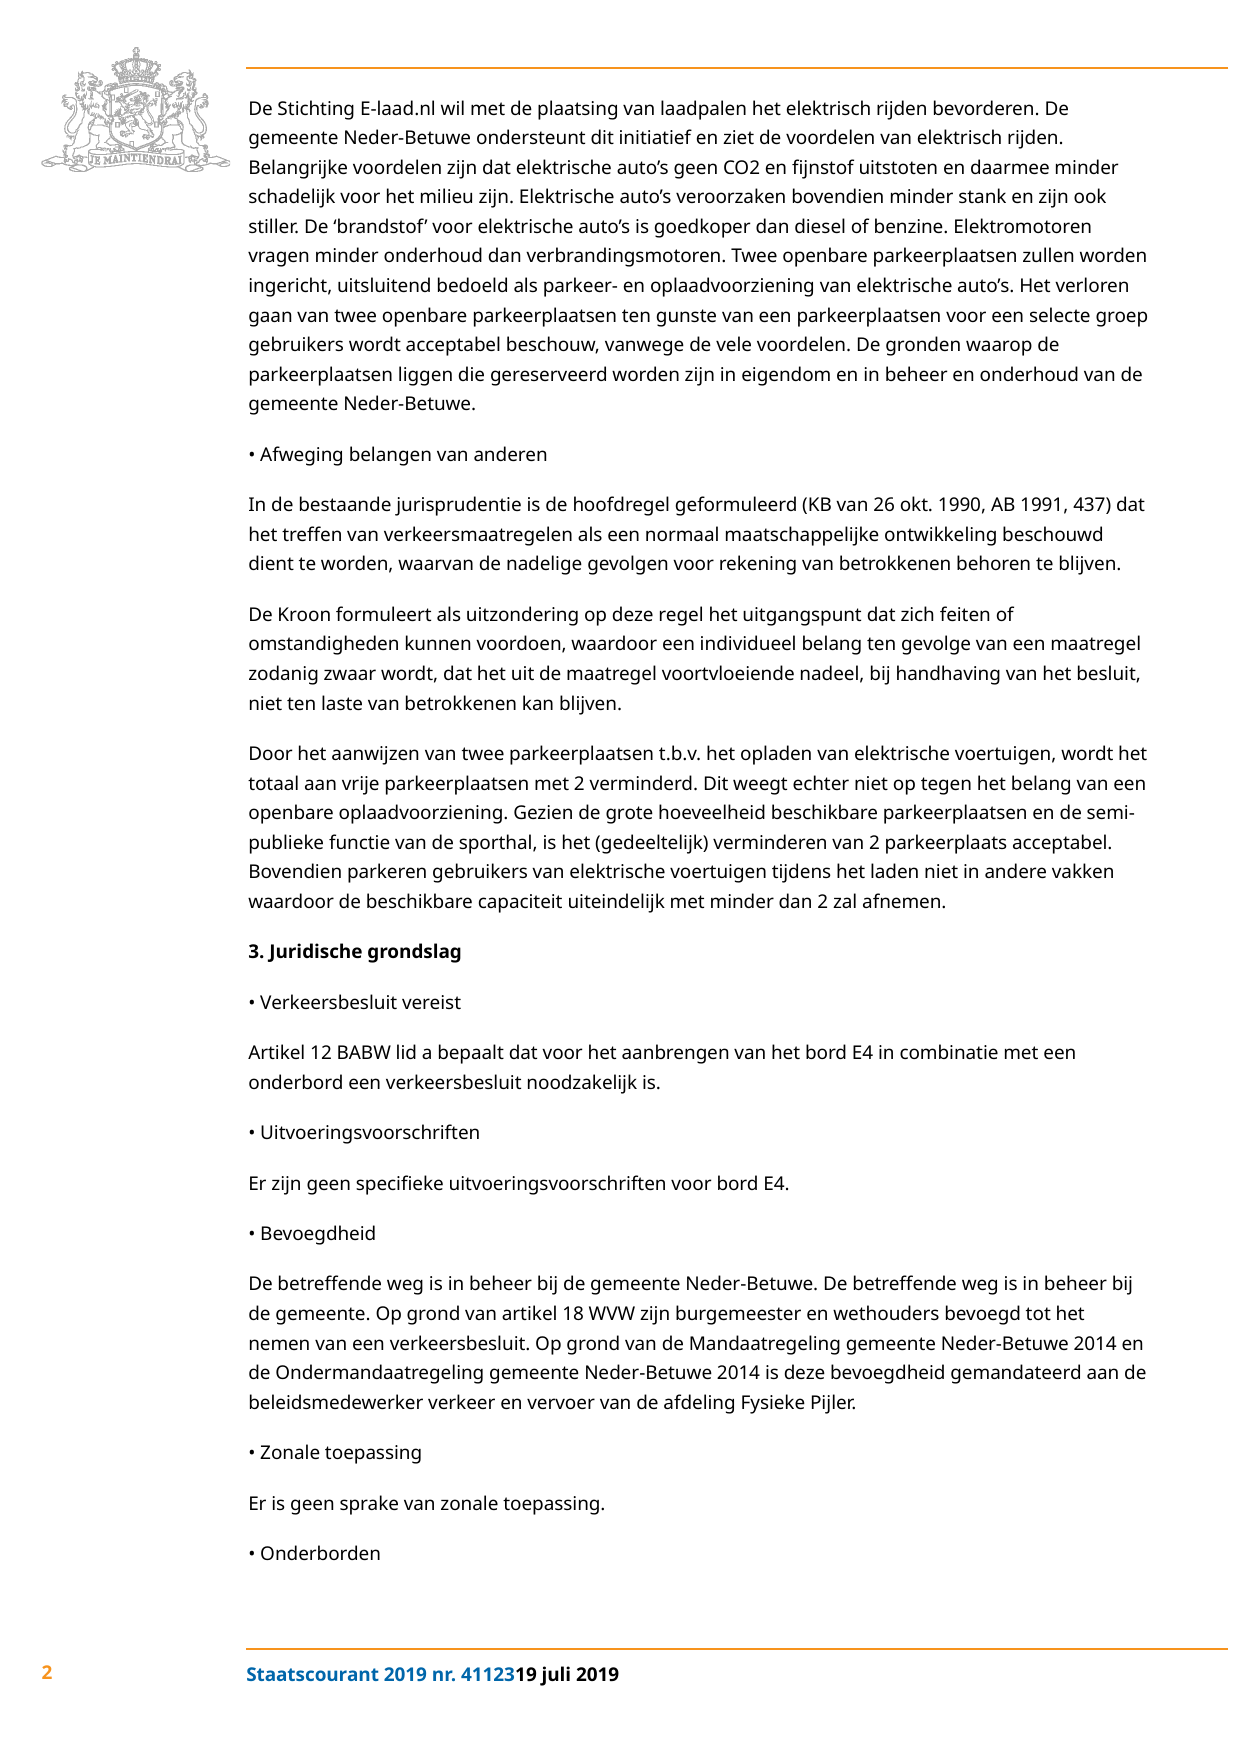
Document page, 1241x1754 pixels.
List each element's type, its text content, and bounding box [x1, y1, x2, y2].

text De betreffende weg is in beheer bij de gemeente Neder-Betuwe. De betreffende weg is in beheer bij de gemeente. Op grond van artikel 18 WVW zijn burgemeester en wethouders bevoegd tot het nemen van een verkeersbesluit. Op grond van de Mandaatregeling gemeente Neder-Betuwe 2014 en de Ondermandaatregeling gemeente Neder-Betuwe 2014 is deze bevoegdheid gemandateerd aan de beleidsmedewerker verkeer en vervoer van de afdeling Fysieke Pijler. [248, 1271, 1152, 1415]
text • Verkeersbesluit vereist [248, 989, 1152, 1015]
text Door het aanwijzen van twee parkeerplaatsen t.b.v. het opladen van elektrische voertuigen, wordt het totaal aan vrije parkeerplaatsen met 2 verminderd. Dit weegt echter niet op tegen het belang van een openbare oplaadvoorziening. Gezien de grote hoeveelheid beschikbare parkeerplaatsen en de semi-publieke functie van de sporthal, is het (gedeeltelijk) verminderen van 2 parkeerplaats acceptabel. Bovendien parkeren gebruikers van elektrische voertuigen tijdens het laden niet in andere vakken waardoor de beschikbare capaciteit uiteindelijk met minder dan 2 zal afnemen. [248, 740, 1152, 914]
text • Uitvoeringsvoorschriften [248, 1119, 1152, 1145]
text Er is geen sprake van zonale toepassing. [248, 1490, 1152, 1516]
text De Stichting E-laad.nl wil met de plaatsing van laadpalen het elektrisch rijden bevorderen. De gemeente Neder-Betuwe ondersteunt dit initiatief en ziet de voordelen van elektrisch rijden. Belangrijke voordelen zijn dat elektrische auto’s geen CO2 en fijnstof uitstoten en daarmee minder schadelijk voor het milieu zijn. Elektrische auto’s veroorzaken bovendien minder stank en zijn ook stiller. De ‘brandstof’ voor elektrische auto’s is goedkoper dan diesel of benzine. Elektromotoren vragen minder onderhoud dan verbrandingsmotoren. Twee openbare parkeerplaatsen zullen worden ingericht, uitsluitend bedoeld als parkeer- en oplaadvoorziening van elektrische auto’s. Het verloren gaan van twee openbare parkeerplaatsen ten gunste van een parkeerplaatsen voor een selecte groep gebruikers wordt acceptabel beschouw, vanwege de vele voordelen. De gronden waarop de parkeerplaatsen liggen die gereserveerd worden zijn in eigendom en in beheer en onderhoud van de gemeente Neder-Betuwe. [248, 95, 1152, 416]
text • Zonale toepassing [248, 1439, 1152, 1465]
text 3. Juridische grondslag [248, 938, 1152, 964]
text Er zijn geen specifieke uitvoeringsvoorschriften voor bord E4. [248, 1170, 1152, 1196]
text In de bestaande jurisprudentie is de hoofdregel geformuleerd (KB van 26 okt. 1990, AB 1991, 437) dat het treffen van verkeersmaatregelen als een normaal maatschappelijke ontwikkeling beschouwd dient te worden, waarvan de nadelige gevolgen voor rekening van betrokkenen behoren te blijven. [248, 491, 1152, 576]
text Artikel 12 BABW lid a bepaalt dat voor het aanbrengen van het bord E4 in combinatie met een onderbord een verkeersbesluit noodzakelijk is. [248, 1039, 1152, 1095]
text • Bevoegdheid [248, 1220, 1152, 1246]
text De Kroon formuleert als uitzondering op deze regel het uitgangspunt dat zich feiten of omstandigheden kunnen voordoen, waardoor een individueel belang ten gevolge van een maatregel zodanig zwaar wordt, dat het uit de maatregel voortvloeiende nadeel, bij handhaving van het besluit, niet ten laste van betrokkenen kan blijven. [248, 601, 1152, 716]
text • Onderborden [248, 1540, 1152, 1566]
text • Afweging belangen van anderen [248, 441, 1152, 467]
picture [41, 47, 231, 172]
